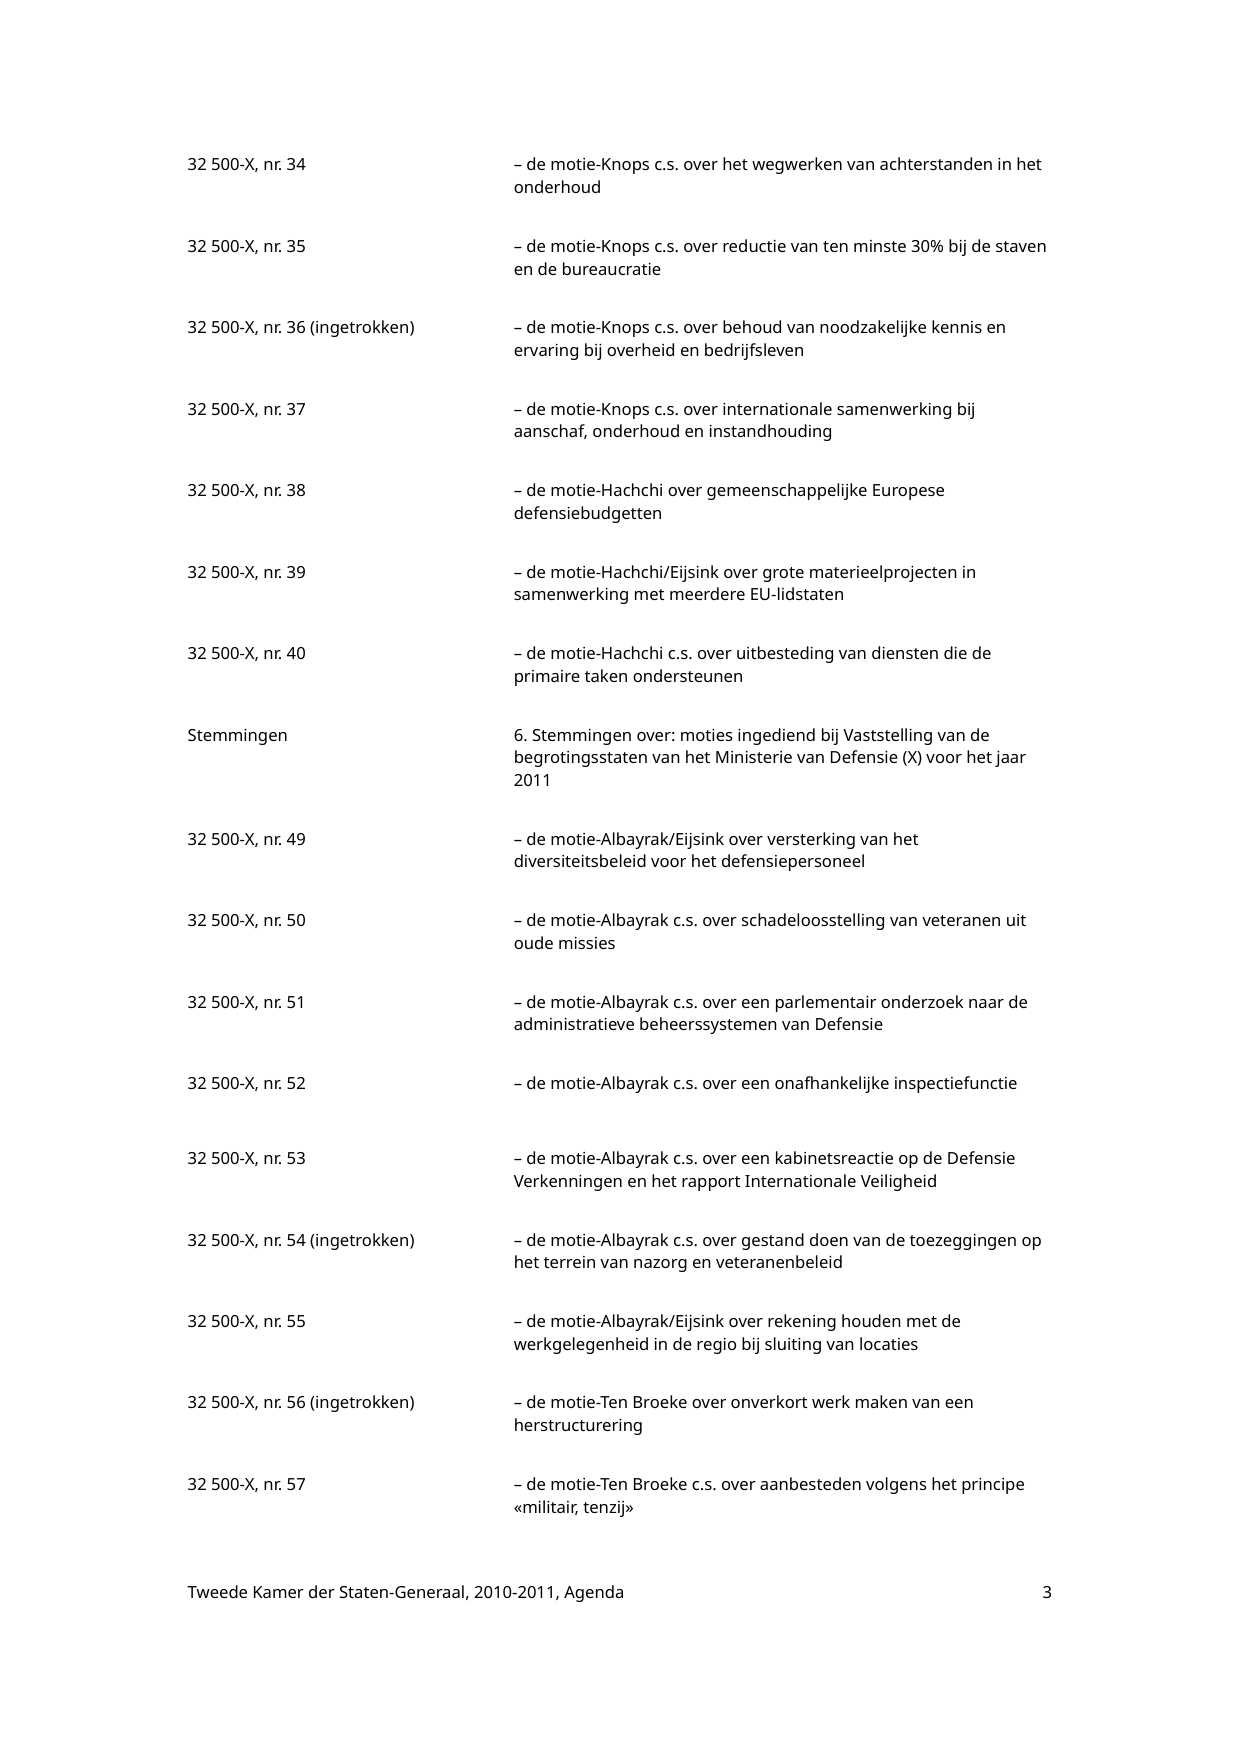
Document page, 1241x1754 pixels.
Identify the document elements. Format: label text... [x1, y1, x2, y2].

table_cell – de motie-Knops c.s. over het wegwerken van achterstanden in het onderhoud [510, 150, 1053, 231]
table_cell – de motie-Albayrak c.s. over een parlementair onderzoek naar de administratieve beheerssystemen van Defensie [510, 987, 1053, 1069]
table_cell 32 500-X, nr. 35 [188, 231, 490, 313]
table_cell – de motie-Albayrak c.s. over een kabinetsreactie op de Defensie Verkenningen en het rapport Internationale Veiligheid [510, 1144, 1053, 1225]
table_cell 32 500-X, nr. 39 [188, 557, 490, 639]
table_cell – de motie-Albayrak c.s. over schadeloosstelling van veteranen uit oude missies [510, 906, 1053, 987]
table_cell [490, 476, 510, 557]
table_cell – de motie-Ten Broeke over onverkort werk maken van een herstructurering [510, 1388, 1053, 1469]
table_cell – de motie-Knops c.s. over internationale samenwerking bij aanschaf, onderhoud en instandhouding [510, 394, 1053, 476]
table_cell 32 500-X, nr. 37 [188, 394, 490, 476]
table_cell 32 500-X, nr. 54 (ingetrokken) [188, 1225, 490, 1307]
table_cell – de motie-Albayrak/Eijsink over rekening houden met de werkgelegenheid in de regio bij sluiting van locaties [510, 1307, 1053, 1388]
table_cell [490, 906, 510, 987]
table_cell [490, 639, 510, 720]
table_cell 32 500-X, nr. 53 [188, 1144, 490, 1225]
table_cell – de motie-Albayrak c.s. over gestand doen van de toezeggingen op het terrein van nazorg en veteranenbeleid [510, 1225, 1053, 1307]
table_cell [490, 1307, 510, 1388]
table_cell 32 500-X, nr. 50 [188, 906, 490, 987]
table_cell – de motie-Albayrak c.s. over een onafhankelijke inspectiefunctie [510, 1069, 1053, 1144]
table_cell [490, 313, 510, 394]
table_cell [490, 150, 510, 231]
table_cell 32 500-X, nr. 38 [188, 476, 490, 557]
table_cell – de motie-Ten Broeke c.s. over aanbesteden volgens het principe «militair, tenzij» [510, 1470, 1053, 1551]
table_cell [490, 1225, 510, 1307]
table_cell Stemmingen [188, 720, 490, 824]
table_cell [490, 557, 510, 639]
table_cell 32 500-X, nr. 56 (ingetrokken) [188, 1388, 490, 1469]
table_cell – de motie-Hachchi over gemeenschappelijke Europese defensiebudgetten [510, 476, 1053, 557]
table_cell 32 500-X, nr. 34 [188, 150, 490, 231]
table_cell [490, 394, 510, 476]
table_cell 6. Stemmingen over: moties ingediend bij Vaststelling van de begrotingsstaten van het Ministerie van Defensie (X) voor het jaar 2011 [510, 720, 1053, 824]
table_cell 32 500-X, nr. 40 [188, 639, 490, 720]
table_cell [490, 1388, 510, 1469]
table_cell – de motie-Hachchi c.s. over uitbesteding van diensten die de primaire taken ondersteunen [510, 639, 1053, 720]
table_cell [490, 824, 510, 906]
table_cell 32 500-X, nr. 36 (ingetrokken) [188, 313, 490, 394]
table_cell – de motie-Hachchi/Eijsink over grote materieelprojecten in samenwerking met meerdere EU-lidstaten [510, 557, 1053, 639]
table_cell [490, 1069, 510, 1144]
table_cell [490, 1144, 510, 1225]
table_cell 32 500-X, nr. 49 [188, 824, 490, 906]
table_cell 32 500-X, nr. 52 [188, 1069, 490, 1144]
table_cell [490, 720, 510, 824]
table_cell – de motie-Knops c.s. over reductie van ten minste 30% bij de staven en de bureaucratie [510, 231, 1053, 313]
table_cell – de motie-Albayrak/Eijsink over versterking van het diversiteitsbeleid voor het defensiepersoneel [510, 824, 1053, 906]
table_cell 32 500-X, nr. 55 [188, 1307, 490, 1388]
table_cell 32 500-X, nr. 57 [188, 1470, 490, 1551]
table_cell [490, 231, 510, 313]
table_cell 32 500-X, nr. 51 [188, 987, 490, 1069]
table_cell – de motie-Knops c.s. over behoud van noodzakelijke kennis en ervaring bij overheid en bedrijfsleven [510, 313, 1053, 394]
table_cell [490, 987, 510, 1069]
table_cell [490, 1470, 510, 1551]
